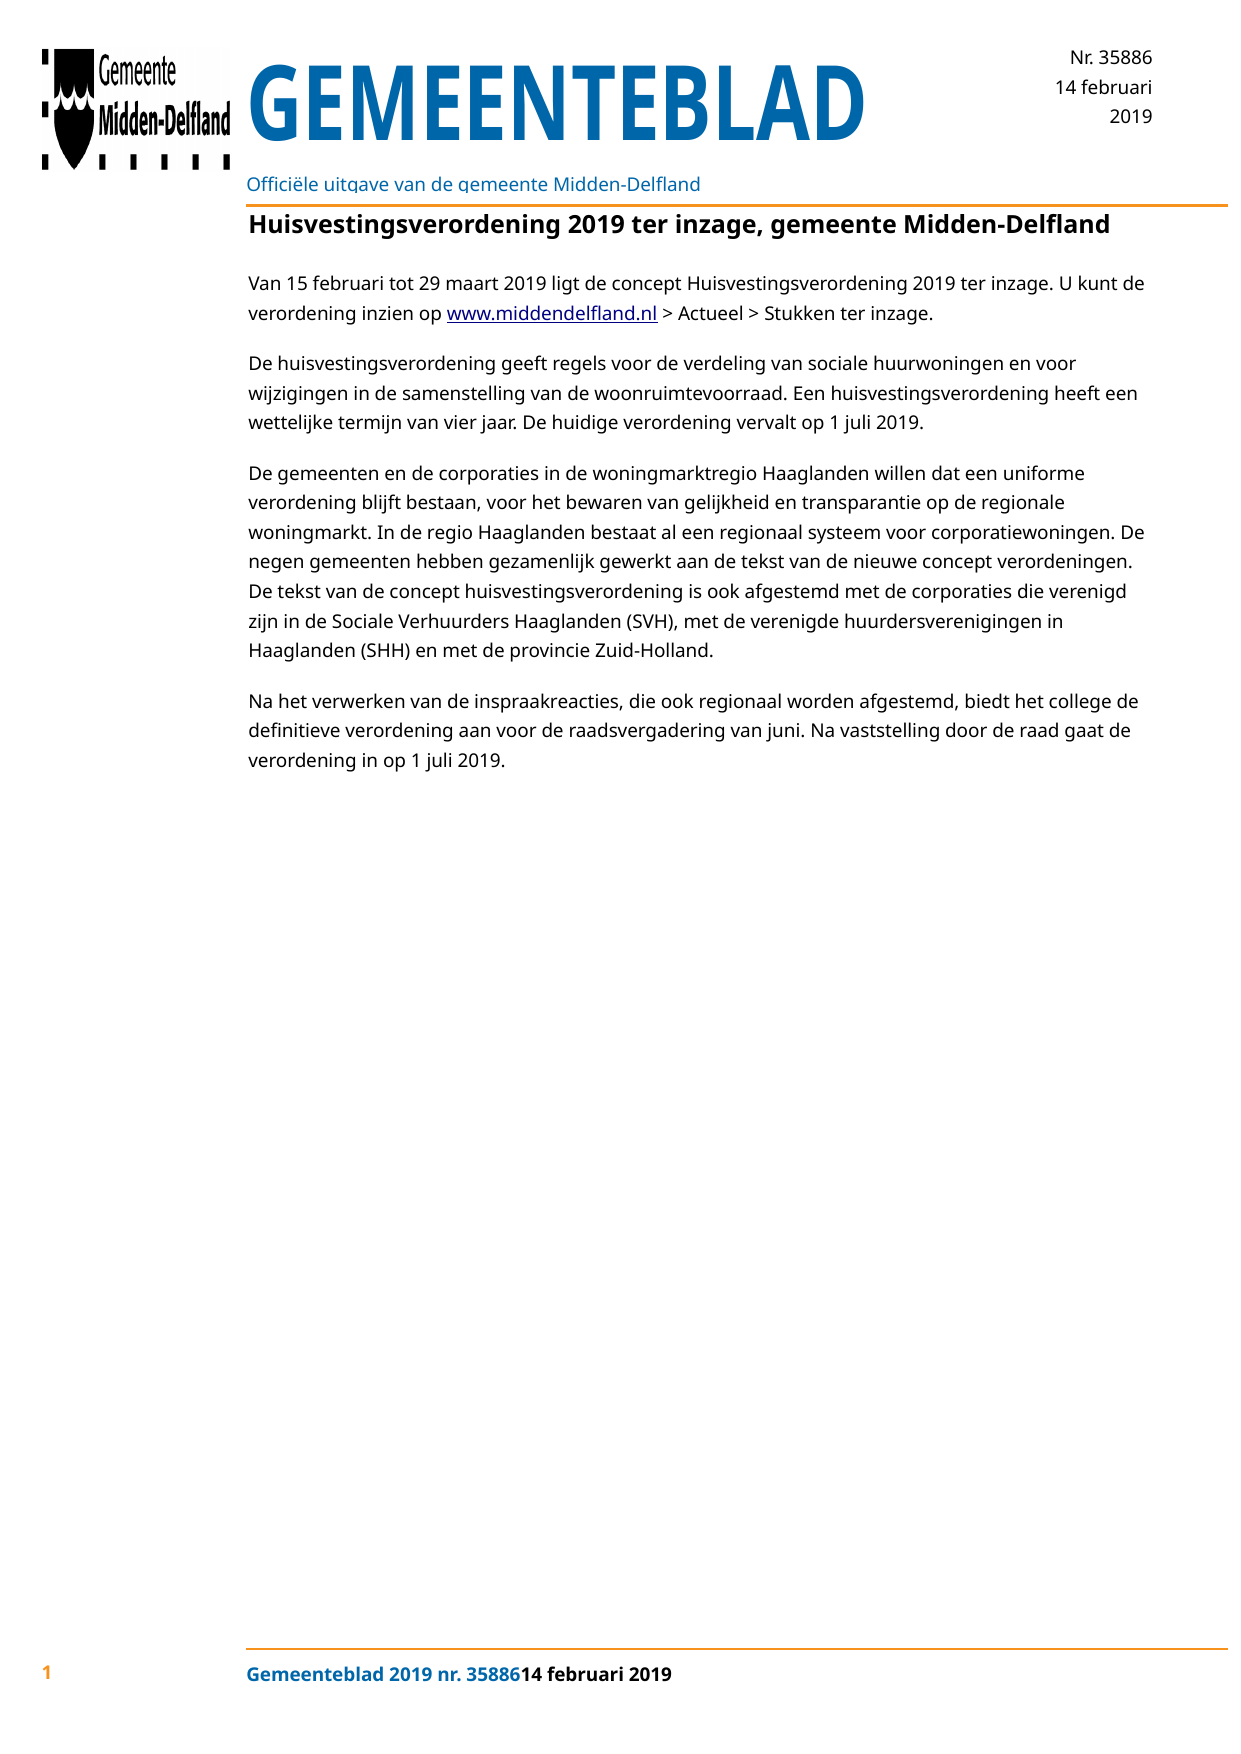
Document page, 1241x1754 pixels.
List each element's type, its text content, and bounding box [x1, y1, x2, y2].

picture [41, 47, 231, 172]
text Huisvestingsverordening 2019 ter inzage, gemeente Midden-Delfland [248, 207, 1152, 241]
text Van 15 februari tot 29 maart 2019 ligt de concept Huisvestingsverordening 2019 ter inzage. U kunt de verordening inzien op www.middendelfland.nl > Actueel > Stukken ter inzage. [248, 270, 1152, 326]
text De gemeenten en de corporaties in de woningmarktregio Haaglanden willen dat een uniforme verordening blijft bestaan, voor het bewaren van gelijkheid en transparantie op de regionale woningmarkt. In de regio Haaglanden bestaat al een regionaal systeem voor corporatiewoningen. De negen gemeenten hebben gezamenlijk gewerkt aan de tekst van de nieuwe concept verordeningen. De tekst van de concept huisvestingsverordening is ook afgestemd met de corporaties die verenigd zijn in de Sociale Verhuurders Haaglanden (SVH), met de verenigde huurdersverenigingen in Haaglanden (SHH) en met de provincie Zuid-Holland. [248, 460, 1152, 663]
text Na het verwerken van de inspraakreacties, die ook regionaal worden afgestemd, biedt het college de definitieve verordening aan voor de raadsvergadering van juni. Na vaststelling door de raad gaat de verordening in op 1 juli 2019. [248, 688, 1152, 773]
text De huisvestingsverordening geeft regels voor de verdeling van sociale huurwoningen en voor wijzigingen in de samenstelling van de woonruimtevoorraad. Een huisvestingsverordening heeft een wettelijke termijn van vier jaar. De huidige verordening vervalt op 1 juli 2019. [248, 350, 1152, 435]
